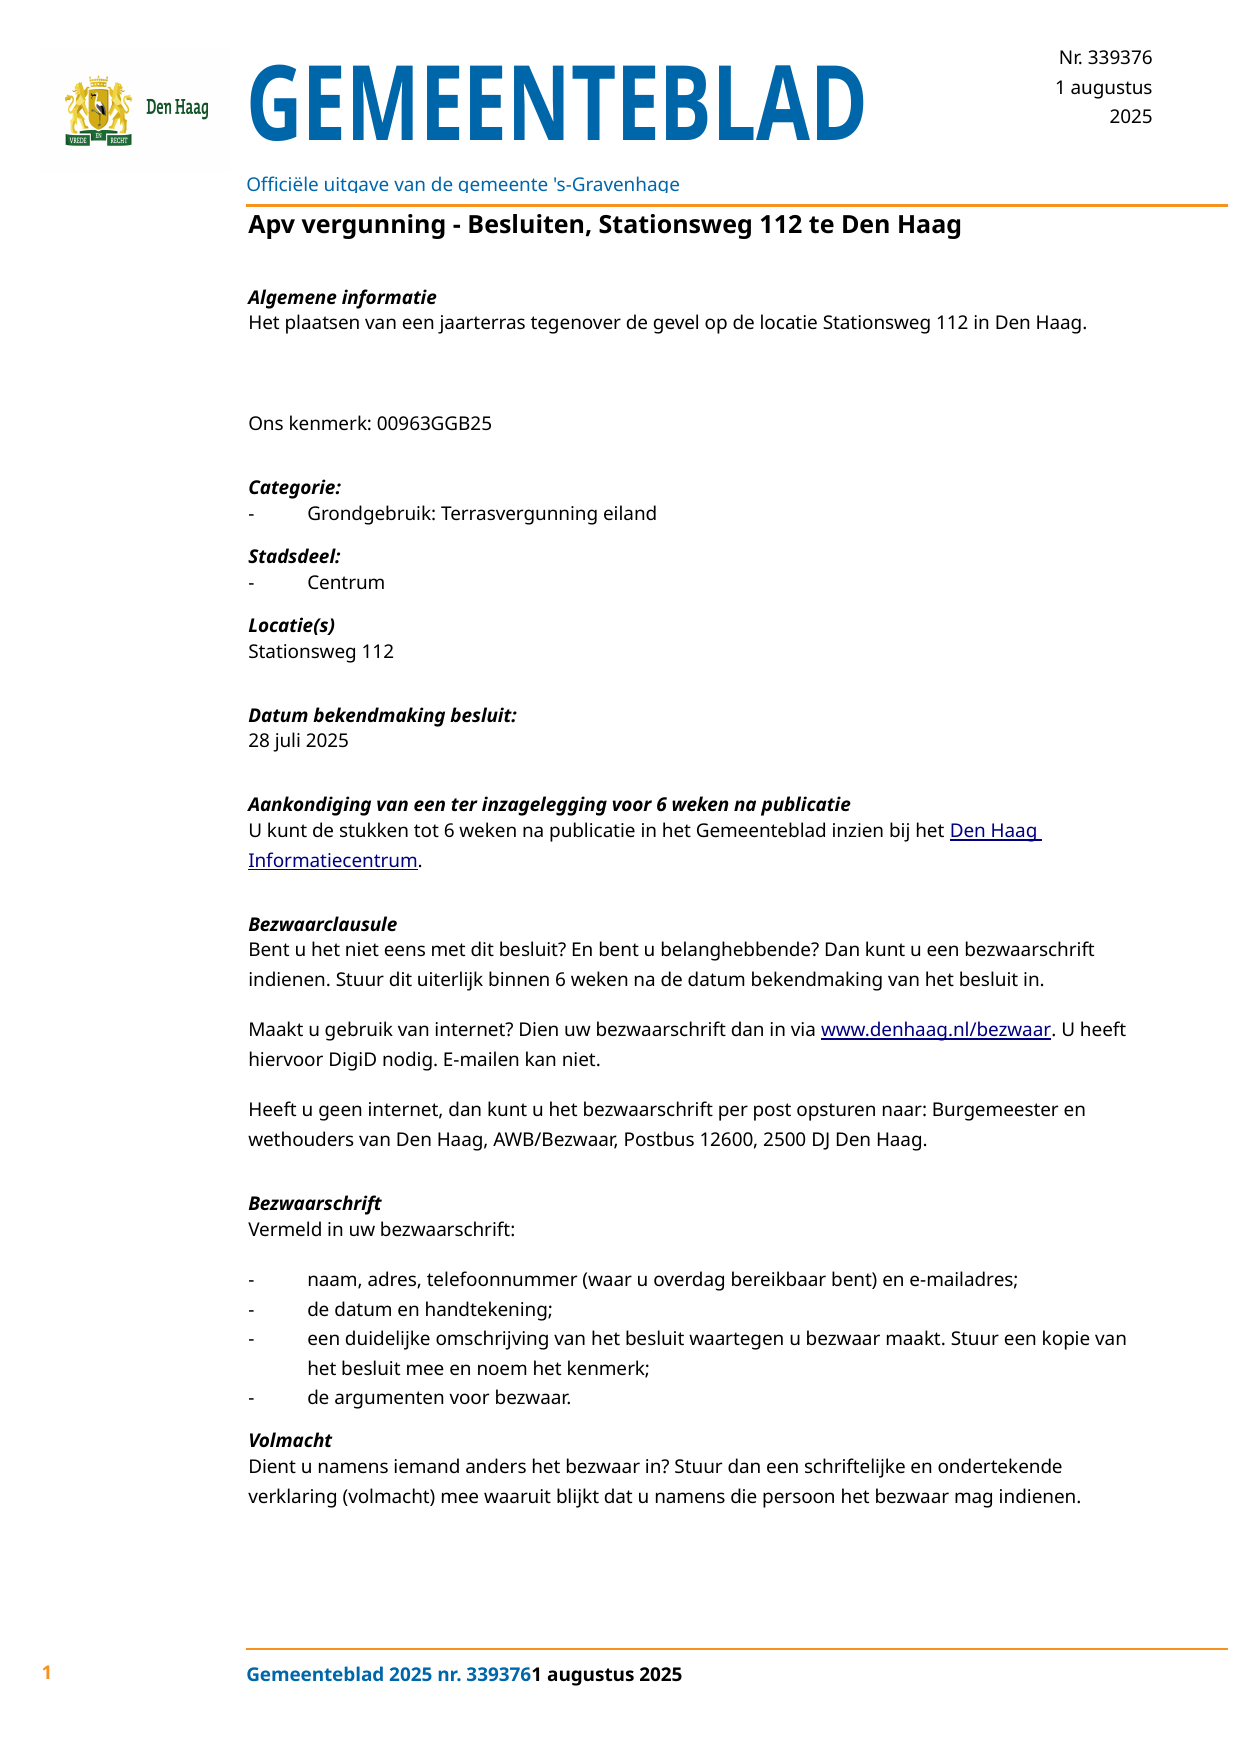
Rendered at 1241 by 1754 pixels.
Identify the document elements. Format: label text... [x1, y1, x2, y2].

text Bezwaarschrift [248, 1190, 1152, 1216]
text Stadsdeel: [248, 543, 1152, 569]
list Centrum [248, 569, 1152, 595]
text Ons kenmerk: 00963GGB25 [248, 410, 1152, 436]
list Grondgebruik: Terrasvergunning eiland [248, 500, 1152, 526]
text U kunt de stukken tot 6 weken na publicatie in het Gemeenteblad inzien bij het Den Haag Informatiecentrum. [248, 817, 1152, 872]
text Aankondiging van een ter inzagelegging voor 6 weken na publicatie [248, 791, 1152, 817]
text Heeft u geen internet, dan kunt u het bezwaarschrift per post opsturen naar: Burgemeester en wethouders van Den Haag, AWB/Bezwaar, Postbus 12600, 2500 DJ Den Haag. [248, 1096, 1152, 1152]
text Locatie(s) [248, 612, 1152, 638]
text Bezwaarclausule [248, 911, 1152, 936]
text 28 juli 2025 [248, 727, 1152, 753]
list een duidelijke omschrijving van het besluit waartegen u bezwaar maakt. Stuur een kopie van het besluit mee en noem het kenmerk; [248, 1325, 1152, 1381]
text Datum bekendmaking besluit: [248, 702, 1152, 727]
text Algemene informatie [248, 284, 1152, 309]
list de argumenten voor bezwaar. [248, 1384, 1152, 1410]
text Categorie: [248, 474, 1152, 500]
text Volmacht [248, 1428, 1152, 1453]
text Apv vergunning - Besluiten, Stationsweg 112 te Den Haag [248, 207, 1152, 241]
picture [41, 47, 231, 172]
text Dient u namens iemand anders het bezwaar in? Stuur dan een schriftelijke en ondertekende verklaring (volmacht) mee waaruit blijkt dat u namens die persoon het bezwaar mag indienen. [248, 1453, 1152, 1509]
text Het plaatsen van een jaarterras tegenover de gevel op de locatie Stationsweg 112 in Den Haag. [248, 309, 1152, 335]
text Bent u het niet eens met dit besluit? En bent u belanghebbende? Dan kunt u een bezwaarschrift indienen. Stuur dit uiterlijk binnen 6 weken na de datum bekendmaking van het besluit in. [248, 936, 1152, 992]
text Vermeld in uw bezwaarschrift: [248, 1216, 1152, 1241]
text Stationsweg 112 [248, 638, 1152, 663]
text Maakt u gebruik van internet? Dien uw bezwaarschrift dan in via www.denhaag.nl/bezwaar. U heeft hiervoor DigiD nodig. E-mailen kan niet. [248, 1016, 1152, 1072]
list de datum en handtekening; [248, 1296, 1152, 1321]
list naam, adres, telefoonnummer (waar u overdag bereikbaar bent) en e-mailadres; [248, 1266, 1152, 1292]
